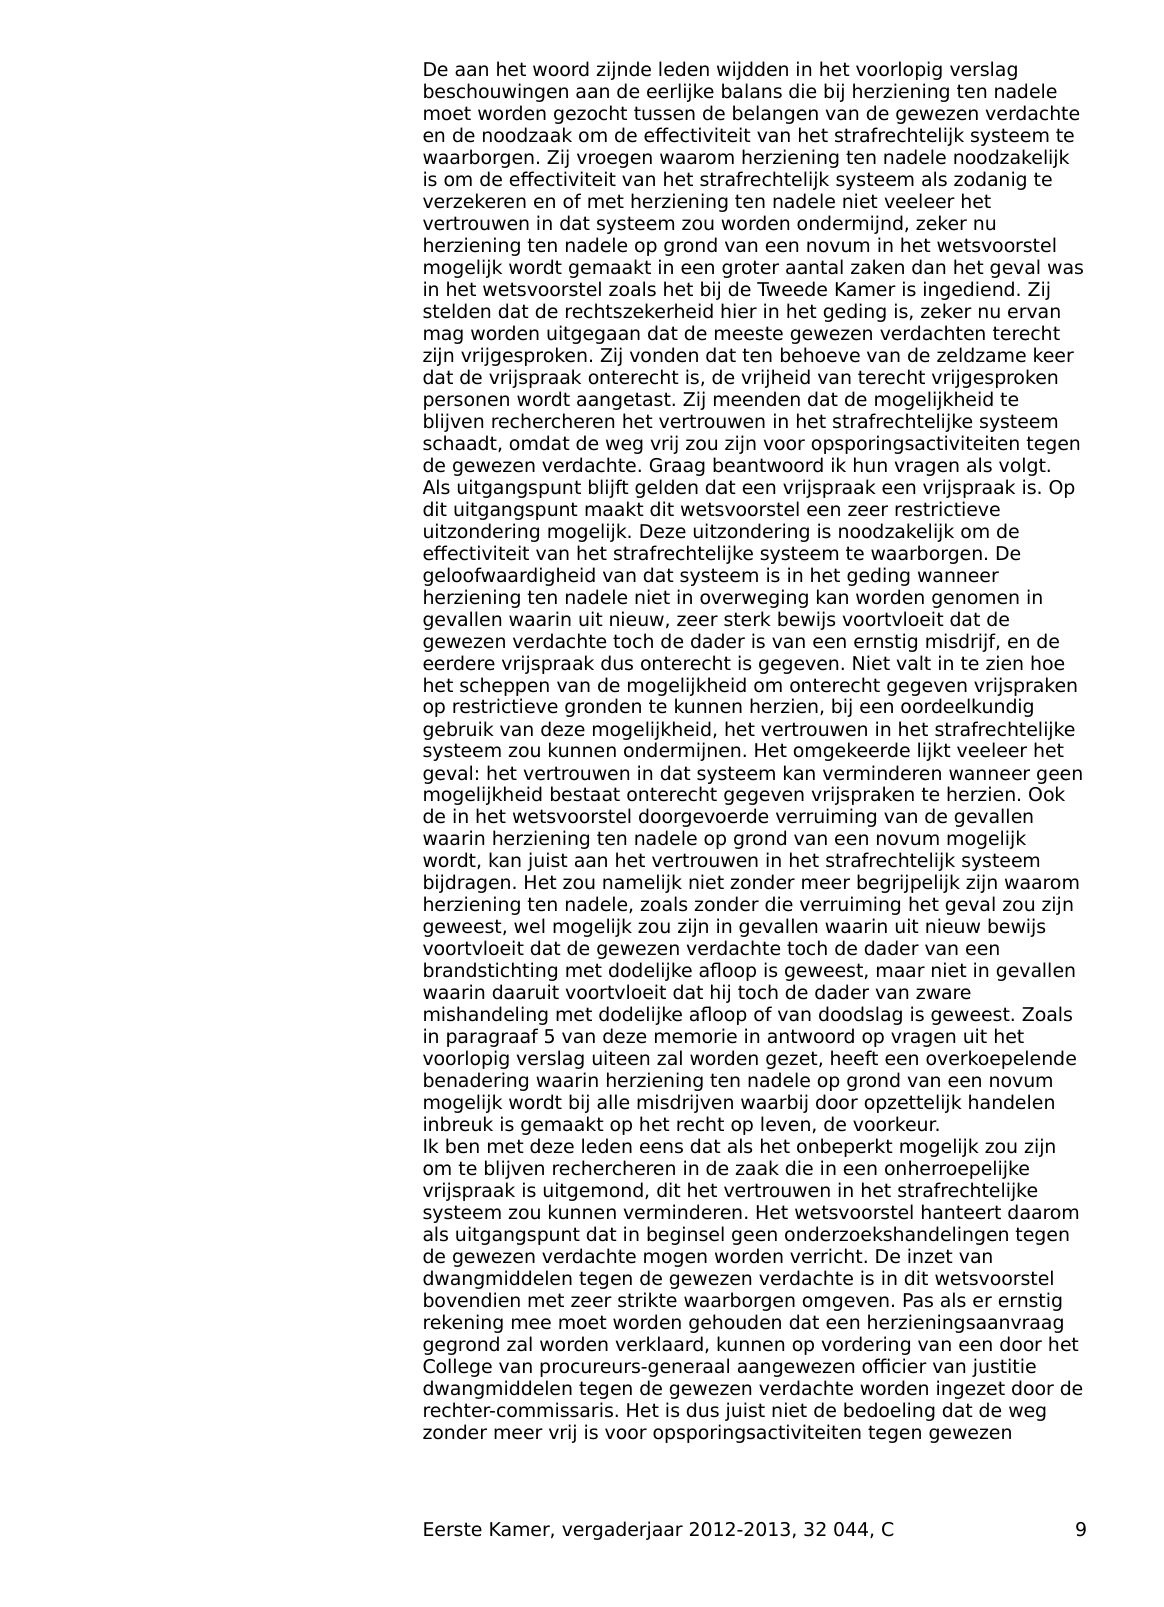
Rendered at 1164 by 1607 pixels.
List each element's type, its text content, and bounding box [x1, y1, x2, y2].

text Ik ben met deze leden eens dat als het onbeperkt mogelijk zou zijn om te blijven rechercheren in de zaak die in een onherroepelijke vrijspraak is uitgemond, dit het vertrouwen in het strafrechtelijke systeem zou kunnen verminderen. Het wetsvoorstel hanteert daarom als uitgangspunt dat in beginsel geen onderzoekshandelingen tegen de gewezen verdachte mogen worden verricht. De inzet van dwangmiddelen tegen de gewezen verdachte is in dit wetsvoorstel bovendien met zeer strikte waarborgen omgeven. Pas als er ernstig rekening mee moet worden gehouden dat een herzieningsaanvraag gegrond zal worden verklaard, kunnen op vordering van een door het College van procureurs-generaal aangewezen officier van justitie dwangmiddelen tegen de gewezen verdachte worden ingezet door de rechter-commissaris. Het is dus juist niet de bedoeling dat de weg zonder meer vrij is voor opsporingsactiviteiten tegen gewezen [422, 1136, 1087, 1444]
text Als uitgangspunt blijft gelden dat een vrijspraak een vrijspraak is. Op dit uitgangspunt maakt dit wetsvoorstel een zeer restrictieve uitzondering mogelijk. Deze uitzondering is noodzakelijk om de effectiviteit van het strafrechtelijke systeem te waarborgen. De geloofwaardigheid van dat systeem is in het geding wanneer herziening ten nadele niet in overweging kan worden genomen in gevallen waarin uit nieuw, zeer sterk bewijs voortvloeit dat de gewezen verdachte toch de dader is van een ernstig misdrijf, en de eerdere vrijspraak dus onterecht is gegeven. Niet valt in te zien hoe het scheppen van de mogelijkheid om onterecht gegeven vrijspraken op restrictieve gronden te kunnen herzien, bij een oordeelkundig gebruik van deze mogelijkheid, het vertrouwen in het strafrechtelijke systeem zou kunnen ondermijnen. Het omgekeerde lijkt veeleer het geval: het vertrouwen in dat systeem kan verminderen wanneer geen mogelijkheid bestaat onterecht gegeven vrijspraken te herzien. Ook de in het wetsvoorstel doorgevoerde verruiming van de gevallen waarin herziening ten nadele op grond van een novum mogelijk wordt, kan juist aan het vertrouwen in het strafrechtelijk systeem bijdragen. Het zou namelijk niet zonder meer begrijpelijk zijn waarom herziening ten nadele, zoals zonder die verruiming het geval zou zijn geweest, wel mogelijk zou zijn in gevallen waarin uit nieuw bewijs voortvloeit dat de gewezen verdachte toch de dader van een brandstichting met dodelijke afloop is geweest, maar niet in gevallen waarin daaruit voortvloeit dat hij toch de dader van zware mishandeling met dodelijke afloop of van doodslag is geweest. Zoals in paragraaf 5 van deze memorie in antwoord op vragen uit het voorlopig verslag uiteen zal worden gezet, heeft een overkoepelende benadering waarin herziening ten nadele op grond van een novum mogelijk wordt bij alle misdrijven waarbij door opzettelijk handelen inbreuk is gemaakt op het recht op leven, de voorkeur. [422, 477, 1087, 1136]
text De aan het woord zijnde leden wijdden in het voorlopig verslag beschouwingen aan de eerlijke balans die bij herziening ten nadele moet worden gezocht tussen de belangen van de gewezen verdachte en de noodzaak om de effectiviteit van het strafrechtelijk systeem te waarborgen. Zij vroegen waarom herziening ten nadele noodzakelijk is om de effectiviteit van het strafrechtelijk systeem als zodanig te verzekeren en of met herziening ten nadele niet veeleer het vertrouwen in dat systeem zou worden ondermijnd, zeker nu herziening ten nadele op grond van een novum in het wetsvoorstel mogelijk wordt gemaakt in een groter aantal zaken dan het geval was in het wetsvoorstel zoals het bij de Tweede Kamer is ingediend. Zij stelden dat de rechtszekerheid hier in het geding is, zeker nu ervan mag worden uitgegaan dat de meeste gewezen verdachten terecht zijn vrijgesproken. Zij vonden dat ten behoeve van de zeldzame keer dat de vrijspraak onterecht is, de vrijheid van terecht vrijgesproken personen wordt aangetast. Zij meenden dat de mogelijkheid te blijven rechercheren het vertrouwen in het strafrechtelijke systeem schaadt, omdat de weg vrij zou zijn voor opsporingsactiviteiten tegen de gewezen verdachte. Graag beantwoord ik hun vragen als volgt. [422, 59, 1087, 477]
